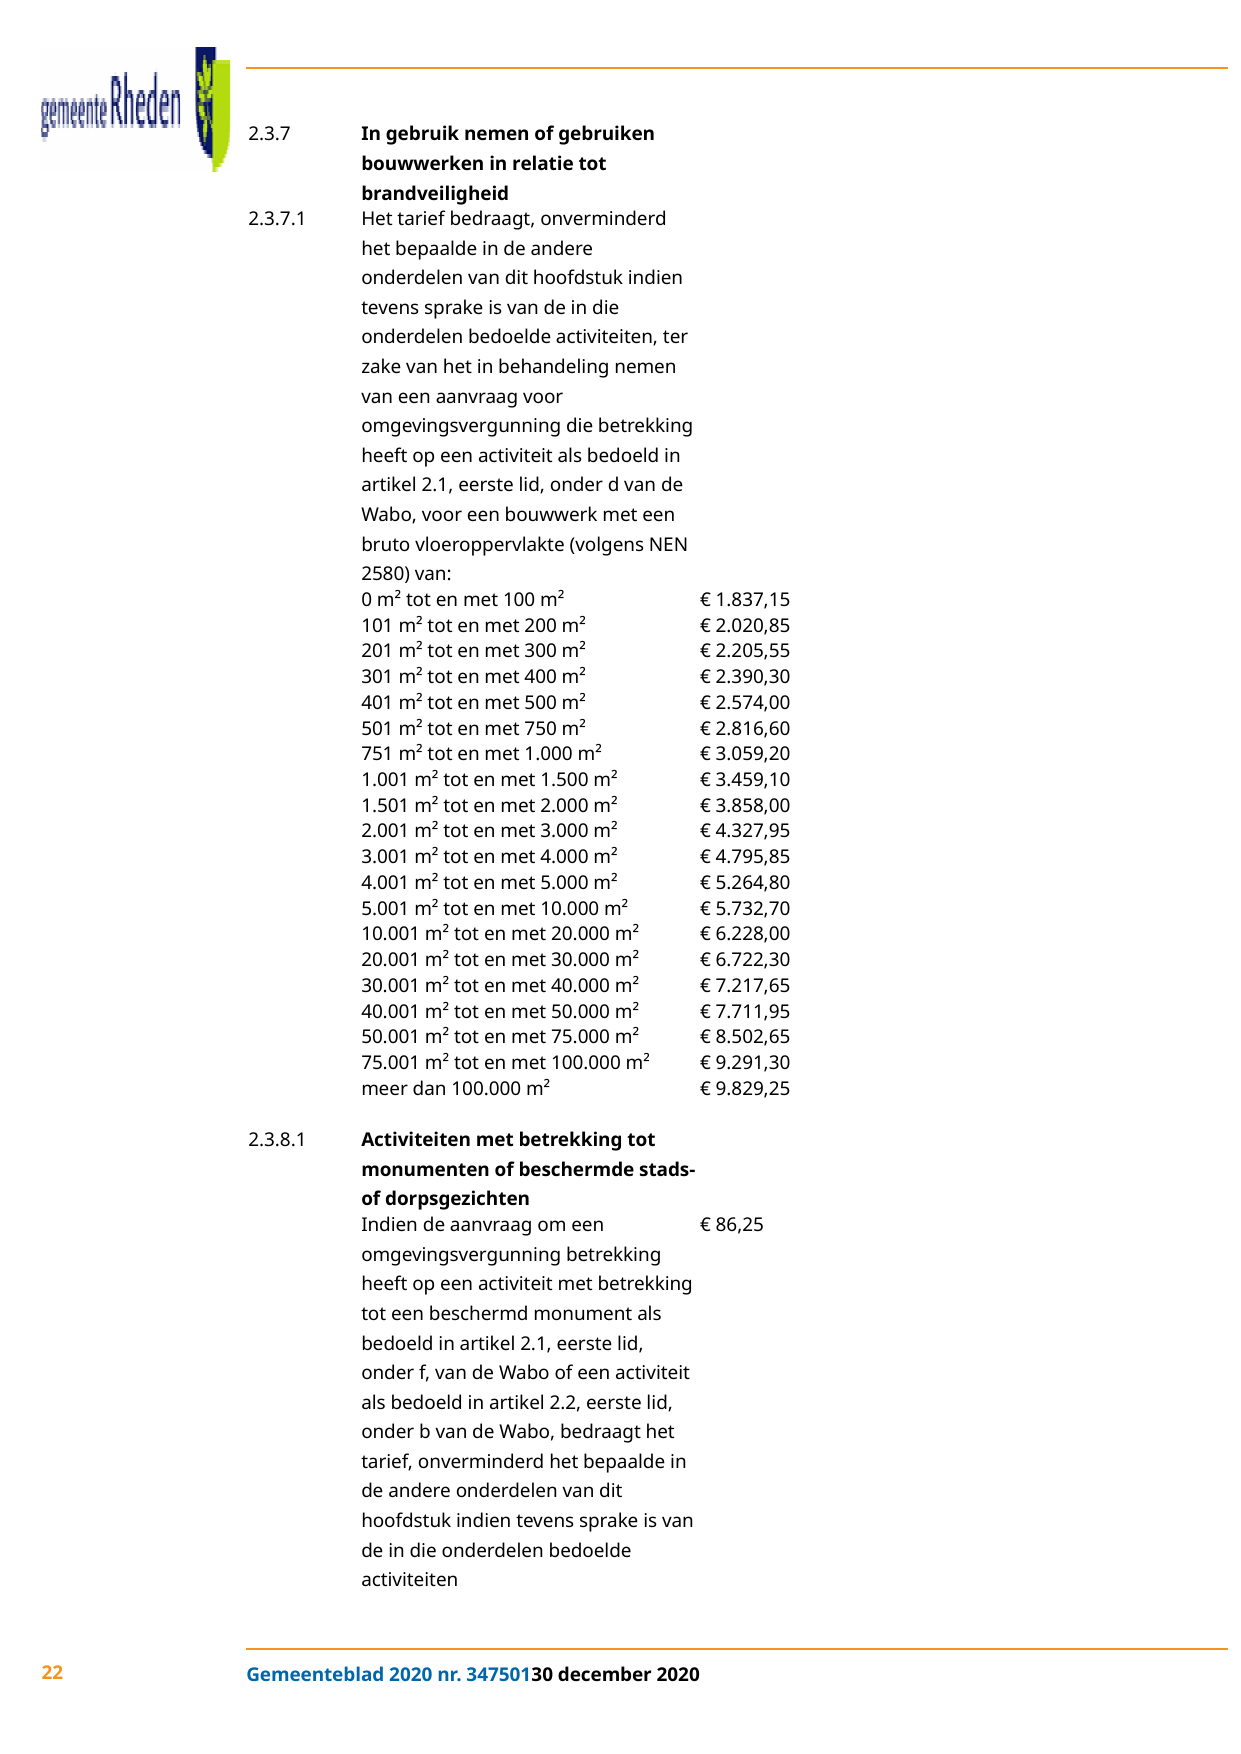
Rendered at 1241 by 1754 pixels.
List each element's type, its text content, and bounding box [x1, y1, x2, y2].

table_cell € 9.291,30 [700, 1049, 1152, 1075]
table_cell [700, 121, 1152, 205]
table_cell 2.3.8.1 [248, 1126, 361, 1211]
table_cell meer dan 100.000 m² [361, 1075, 700, 1101]
table_cell € 3.459,10 [700, 766, 1152, 792]
table_cell [248, 1211, 361, 1592]
table_cell 4.001 m² tot en met 5.000 m² [361, 869, 700, 895]
table_cell € 9.829,25 [700, 1075, 1152, 1101]
table_cell [248, 946, 361, 972]
table_cell 201 m² tot en met 300 m² [361, 638, 700, 663]
table_cell Activiteiten met betrekking tot monumenten of beschermde stads- of dorpsgezichten [361, 1126, 700, 1211]
table_cell € 4.795,85 [700, 844, 1152, 869]
table_cell € 6.228,00 [700, 921, 1152, 946]
table_cell € 3.059,20 [700, 741, 1152, 766]
table_cell € 2.574,00 [700, 689, 1152, 715]
table_cell [248, 998, 361, 1023]
table_cell Indien de aanvraag om een omgevingsvergunning betrekking heeft op een activiteit met betrekking tot een beschermd monument als bedoeld in artikel 2.1, eerste lid, onder f, van de Wabo of een activiteit als bedoeld in artikel 2.2, eerste lid, onder b van de Wabo, bedraagt het tarief, onverminderd het bepaalde in de andere onderdelen van dit hoofdstuk indien tevens sprake is van de in die onderdelen bedoelde activiteiten [361, 1211, 700, 1592]
table_cell [248, 663, 361, 689]
table_cell € 5.264,80 [700, 869, 1152, 895]
table_cell 75.001 m² tot en met 100.000 m² [361, 1049, 700, 1075]
table_cell € 4.327,95 [700, 818, 1152, 843]
table_cell [248, 1024, 361, 1049]
table_cell 2.3.7.1 [248, 205, 361, 586]
table_cell € 7.217,65 [700, 972, 1152, 998]
table_cell [248, 766, 361, 792]
table_cell [248, 844, 361, 869]
picture [41, 47, 231, 172]
table_cell [700, 1101, 1152, 1126]
table_cell 401 m² tot en met 500 m² [361, 689, 700, 715]
table_cell [248, 921, 361, 946]
table_cell € 3.858,00 [700, 792, 1152, 818]
table_cell 101 m² tot en met 200 m² [361, 612, 700, 638]
table_cell [248, 895, 361, 921]
table_cell 10.001 m² tot en met 20.000 m² [361, 921, 700, 946]
table_cell € 2.205,55 [700, 638, 1152, 663]
table_cell € 8.502,65 [700, 1024, 1152, 1049]
table_cell Het tarief bedraagt, onverminderd het bepaalde in de andere onderdelen van dit hoofdstuk indien tevens sprake is van de in die onderdelen bedoelde activiteiten, ter zake van het in behandeling nemen van een aanvraag voor omgevingsvergunning die betrekking heeft op een activiteit als bedoeld in artikel 2.1, eerste lid, onder d van de Wabo, voor een bouwwerk met een bruto vloeroppervlakte (volgens NEN 2580) van: [361, 205, 700, 586]
table_cell 30.001 m² tot en met 40.000 m² [361, 972, 700, 998]
table_cell [700, 95, 1152, 121]
table_cell 301 m² tot en met 400 m² [361, 663, 700, 689]
table_cell 751 m² tot en met 1.000 m² [361, 741, 700, 766]
table_cell [248, 689, 361, 715]
table_cell € 2.816,60 [700, 715, 1152, 741]
table_cell € 6.722,30 [700, 946, 1152, 972]
table_cell In gebruik nemen of gebruiken bouwwerken in relatie tot brandveiligheid [361, 121, 700, 205]
table_cell [248, 95, 361, 121]
table_cell [248, 972, 361, 998]
table_cell 2.3.7 [248, 121, 361, 205]
table_cell 2.001 m² tot en met 3.000 m² [361, 818, 700, 843]
table_cell [248, 1101, 361, 1126]
table_cell [248, 741, 361, 766]
table_cell [700, 205, 1152, 586]
table_cell [361, 1101, 700, 1126]
table_cell [361, 95, 700, 121]
table_cell [700, 1126, 1152, 1211]
table_cell [248, 869, 361, 895]
table_cell 50.001 m² tot en met 75.000 m² [361, 1024, 700, 1049]
table_cell [248, 586, 361, 612]
table_cell 1.501 m² tot en met 2.000 m² [361, 792, 700, 818]
table_cell [248, 818, 361, 843]
table_cell [248, 792, 361, 818]
table_cell 40.001 m² tot en met 50.000 m² [361, 998, 700, 1023]
table_cell € 2.020,85 [700, 612, 1152, 638]
table_cell [248, 1075, 361, 1101]
table_cell [248, 715, 361, 741]
table_cell € 2.390,30 [700, 663, 1152, 689]
table_cell [248, 638, 361, 663]
table_cell € 86,25 [700, 1211, 1152, 1592]
table_cell € 7.711,95 [700, 998, 1152, 1023]
table_cell € 5.732,70 [700, 895, 1152, 921]
table_cell 20.001 m² tot en met 30.000 m² [361, 946, 700, 972]
table_cell 5.001 m² tot en met 10.000 m² [361, 895, 700, 921]
table_cell 3.001 m² tot en met 4.000 m² [361, 844, 700, 869]
table_cell € 1.837,15 [700, 586, 1152, 612]
table_cell 0 m² tot en met 100 m² [361, 586, 700, 612]
table_cell 1.001 m² tot en met 1.500 m² [361, 766, 700, 792]
table_cell [248, 1049, 361, 1075]
table_cell [248, 612, 361, 638]
table_cell 501 m² tot en met 750 m² [361, 715, 700, 741]
